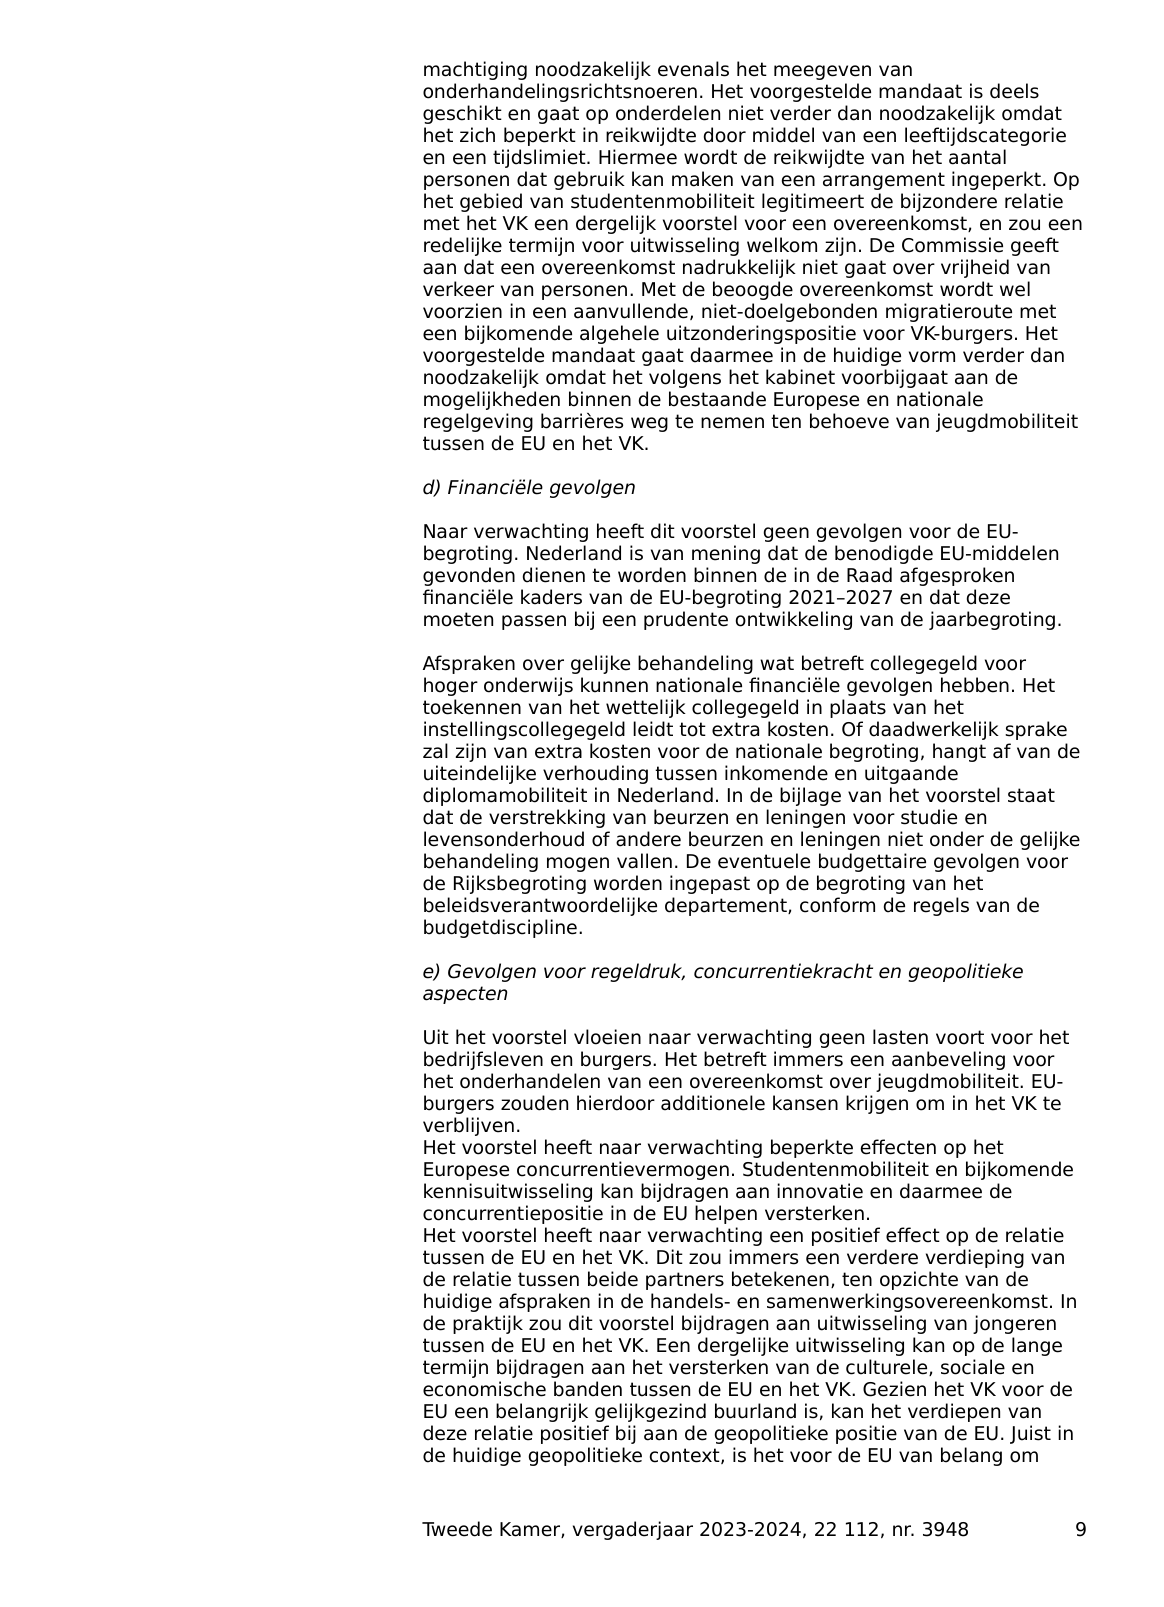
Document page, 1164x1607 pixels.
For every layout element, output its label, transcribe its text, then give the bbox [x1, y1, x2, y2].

text Afspraken over gelijke behandeling wat betreft collegegeld voor hoger onderwijs kunnen nationale financiële gevolgen hebben. Het toekennen van het wettelijk collegegeld in plaats van het instellingscollegegeld leidt tot extra kosten. Of daadwerkelijk sprake zal zijn van extra kosten voor de nationale begroting, hangt af van de uiteindelijke verhouding tussen inkomende en uitgaande diplomamobiliteit in Nederland. In de bijlage van het voorstel staat dat de verstrekking van beurzen en leningen voor studie en levensonderhoud of andere beurzen en leningen niet onder de gelijke behandeling mogen vallen. De eventuele budgettaire gevolgen voor de Rijksbegroting worden ingepast op de begroting van het beleidsverantwoordelijke departement, conform de regels van de budgetdiscipline. [422, 653, 1087, 939]
text Het voorstel heeft naar verwachting beperkte effecten op het Europese concurrentievermogen. Studentenmobiliteit en bijkomende kennisuitwisseling kan bijdragen aan innovatie en daarmee de concurrentiepositie in de EU helpen versterken. [422, 1137, 1087, 1225]
text Naar verwachting heeft dit voorstel geen gevolgen voor de EU-begroting. Nederland is van mening dat de benodigde EU-middelen gevonden dienen te worden binnen de in de Raad afgesproken financiële kaders van de EU-begroting 2021–2027 en dat deze moeten passen bij een prudente ontwikkeling van de jaarbegroting. [422, 521, 1087, 631]
text Uit het voorstel vloeien naar verwachting geen lasten voort voor het bedrijfsleven en burgers. Het betreft immers een aanbeveling voor het onderhandelen van een overeenkomst over jeugdmobiliteit. EU-burgers zouden hierdoor additionele kansen krijgen om in het VK te verblijven. [422, 1027, 1087, 1137]
subtitle e) Gevolgen voor regeldruk, concurrentiekracht en geopolitieke aspecten [422, 961, 1087, 1005]
subtitle d) Financiële gevolgen [422, 477, 1087, 499]
text machtiging noodzakelijk evenals het meegeven van onderhandelingsrichtsnoeren. Het voorgestelde mandaat is deels geschikt en gaat op onderdelen niet verder dan noodzakelijk omdat het zich beperkt in reikwijdte door middel van een leeftijdscategorie en een tijdslimiet. Hiermee wordt de reikwijdte van het aantal personen dat gebruik kan maken van een arrangement ingeperkt. Op het gebied van studentenmobiliteit legitimeert de bijzondere relatie met het VK een dergelijk voorstel voor een overeenkomst, en zou een redelijke termijn voor uitwisseling welkom zijn. De Commissie geeft aan dat een overeenkomst nadrukkelijk niet gaat over vrijheid van verkeer van personen. Met de beoogde overeenkomst wordt wel voorzien in een aanvullende, niet-doelgebonden migratieroute met een bijkomende algehele uitzonderingspositie voor VK-burgers. Het voorgestelde mandaat gaat daarmee in de huidige vorm verder dan noodzakelijk omdat het volgens het kabinet voorbijgaat aan de mogelijkheden binnen de bestaande Europese en nationale regelgeving barrières weg te nemen ten behoeve van jeugdmobiliteit tussen de EU en het VK. [422, 59, 1087, 455]
text Het voorstel heeft naar verwachting een positief effect op de relatie tussen de EU en het VK. Dit zou immers een verdere verdieping van de relatie tussen beide partners betekenen, ten opzichte van de huidige afspraken in de handels- en samenwerkingsovereenkomst. In de praktijk zou dit voorstel bijdragen aan uitwisseling van jongeren tussen de EU en het VK. Een dergelijke uitwisseling kan op de lange termijn bijdragen aan het versterken van de culturele, sociale en economische banden tussen de EU en het VK. Gezien het VK voor de EU een belangrijk gelijkgezind buurland is, kan het verdiepen van deze relatie positief bij aan de geopolitieke positie van de EU. Juist in de huidige geopolitieke context, is het voor de EU van belang om [422, 1225, 1087, 1467]
